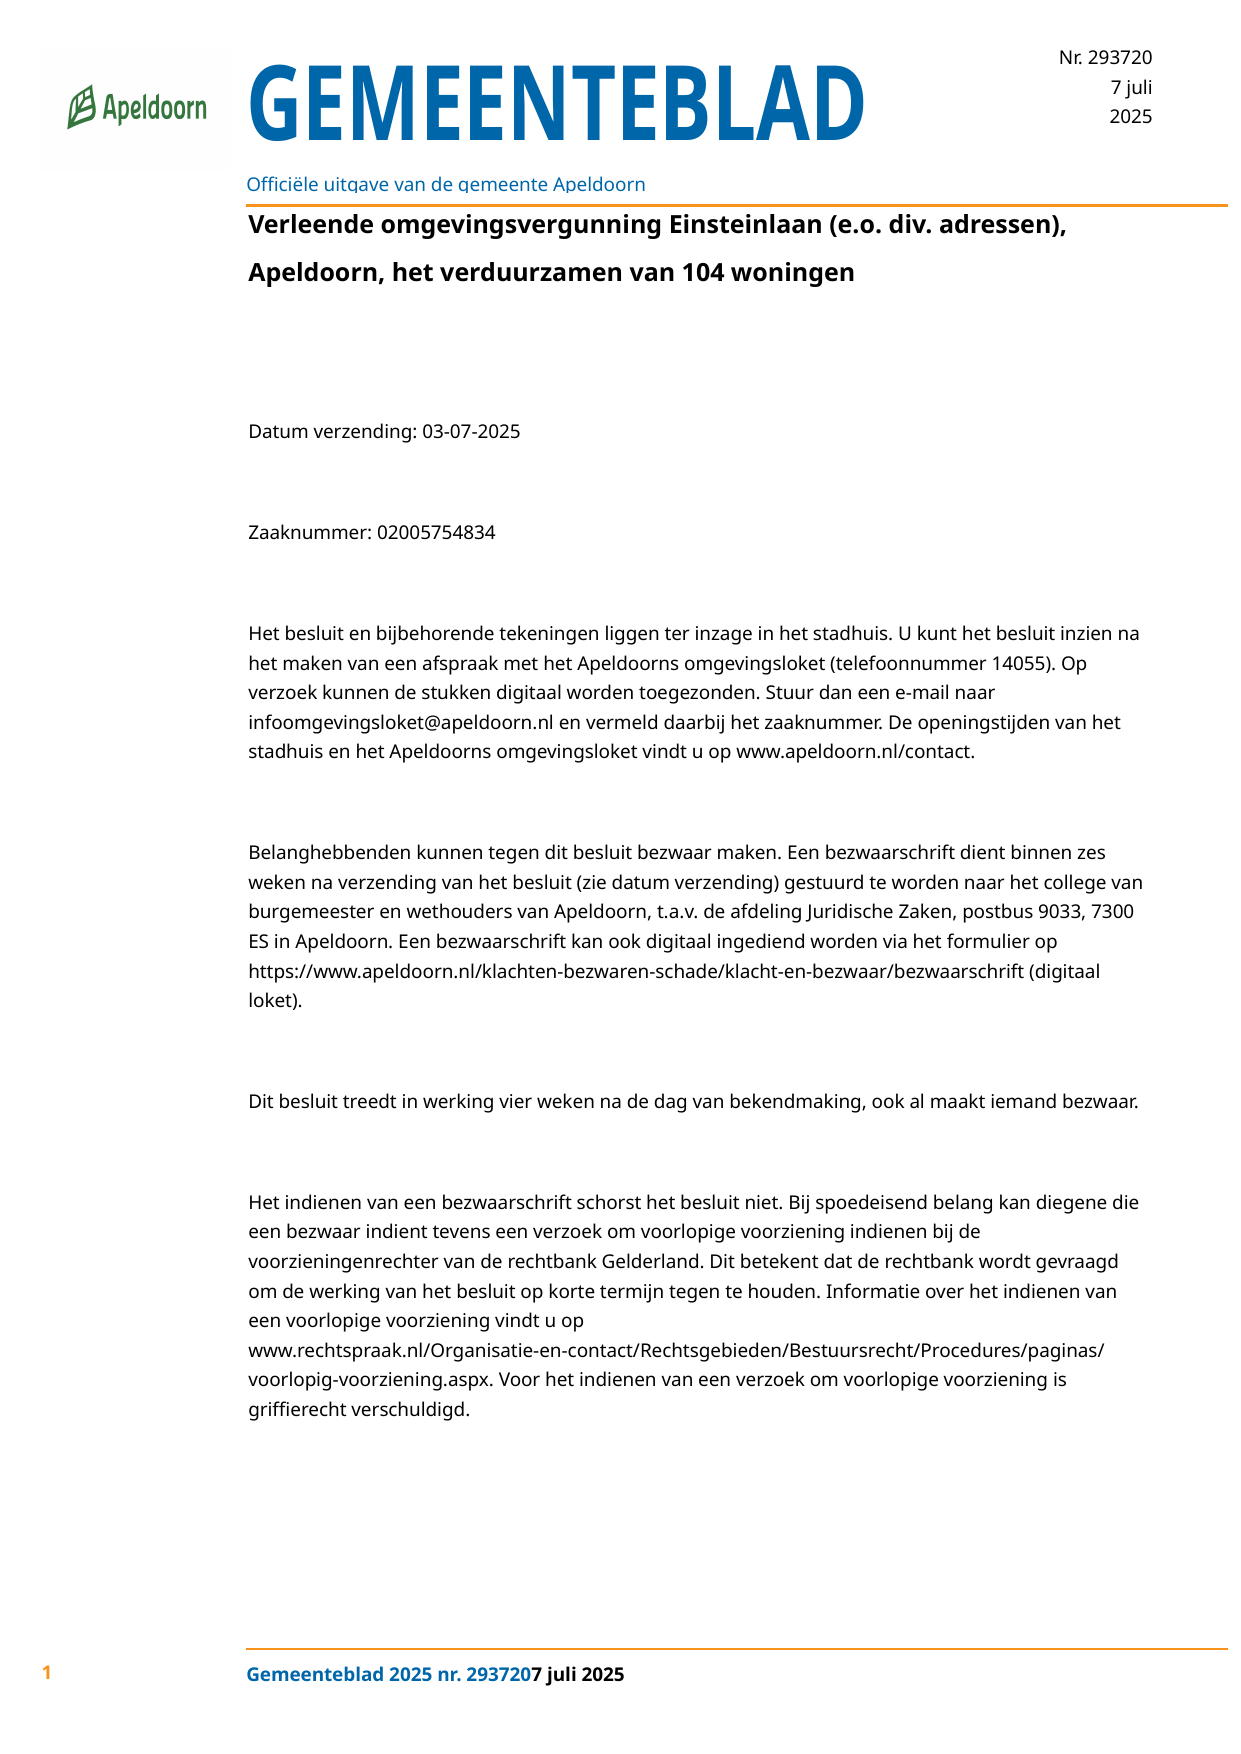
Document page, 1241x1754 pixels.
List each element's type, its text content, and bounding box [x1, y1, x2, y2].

text Verleende omgevingsvergunning Einsteinlaan (e.o. div. adressen), Apeldoorn, het verduurzamen van 104 woningen [248, 207, 1152, 288]
text Zaaknummer: 02005754834 [248, 519, 1152, 545]
picture [41, 47, 231, 172]
text Het besluit en bijbehorende tekeningen liggen ter inzage in het stadhuis. U kunt het besluit inzien na het maken van een afspraak met het Apeldoorns omgevingsloket (telefoonnummer 14055). Op verzoek kunnen de stukken digitaal worden toegezonden. Stuur dan een e-mail naar infoomgevingsloket@apeldoorn.nl en vermeld daarbij het zaaknummer. De openingstijden van het stadhuis en het Apeldoorns omgevingsloket vindt u op www.apeldoorn.nl/contact. [248, 620, 1152, 764]
text Dit besluit treedt in werking vier weken na de dag van bekendmaking, ook al maakt iemand bezwaar. [248, 1088, 1152, 1114]
text Belanghebbenden kunnen tegen dit besluit bezwaar maken. Een bezwaarschrift dient binnen zes weken na verzending van het besluit (zie datum verzending) gestuurd te worden naar het college van burgemeester en wethouders van Apeldoorn, t.a.v. de afdeling Juridische Zaken, postbus 9033, 7300 ES in Apeldoorn. Een bezwaarschrift kan ook digitaal ingediend worden via het formulier op https://www.apeldoorn.nl/klachten-bezwaren-schade/klacht-en-bezwaar/bezwaarschrift (digitaal loket). [248, 839, 1152, 1013]
text Datum verzending: 03-07-2025 [248, 419, 1152, 444]
text Het indienen van een bezwaarschrift schorst het besluit niet. Bij spoedeisend belang kan diegene die een bezwaar indient tevens een verzoek om voorlopige voorziening indienen bij de voorzieningenrechter van de rechtbank Gelderland. Dit betekent dat de rechtbank wordt gevraagd om de werking van het besluit op korte termijn tegen te houden. Informatie over het indienen van een voorlopige voorziening vindt u op www.rechtspraak.nl/Organisatie-en-contact/Rechtsgebieden/Bestuursrecht/Procedures/paginas/voorlopig-voorziening.aspx. Voor het indienen van een verzoek om voorlopige voorziening is griffierecht verschuldigd. [248, 1189, 1152, 1422]
